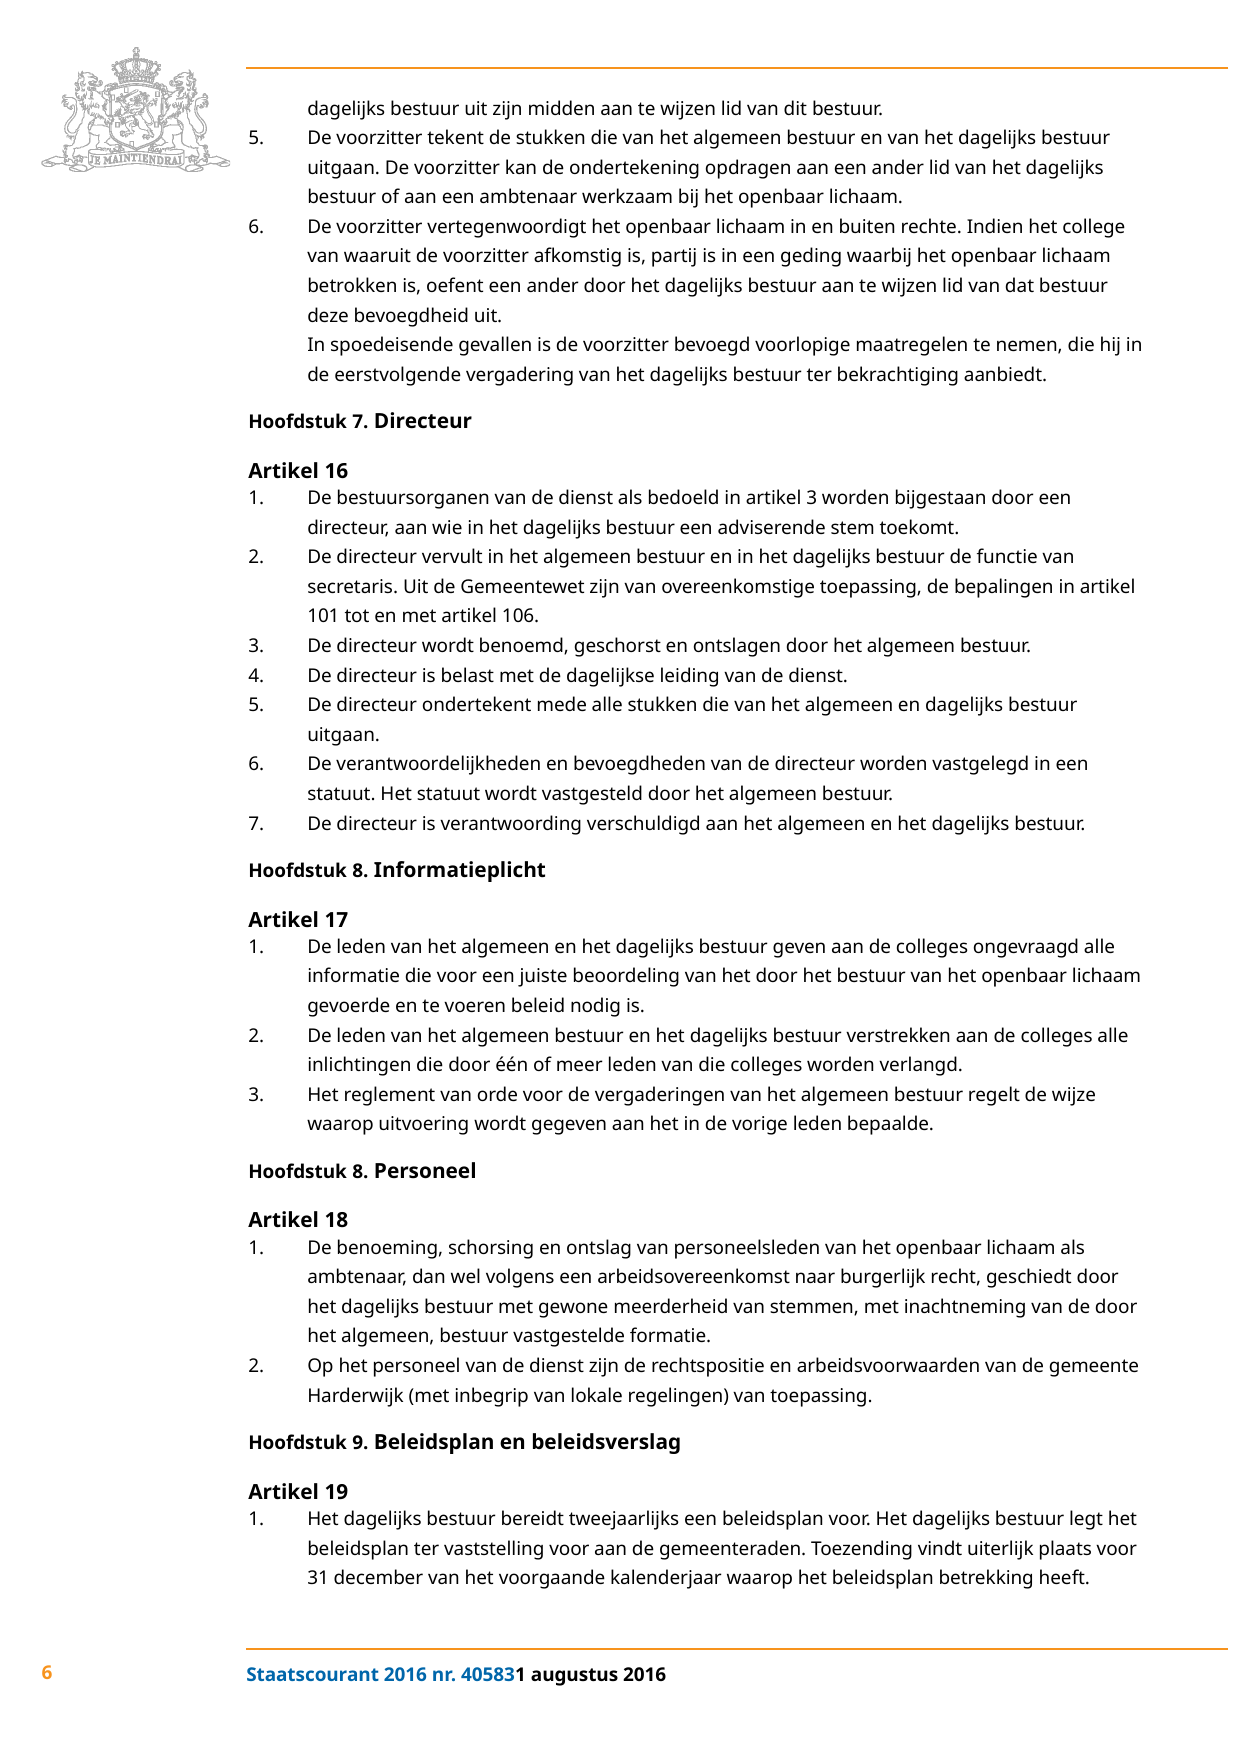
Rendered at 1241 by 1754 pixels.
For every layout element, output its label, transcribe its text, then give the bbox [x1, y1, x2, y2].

list De directeur is belast met de dagelijkse leiding van de dienst. [248, 662, 1152, 688]
text Artikel 16 [248, 456, 1152, 484]
text Artikel 19 [248, 1477, 1152, 1505]
list De verantwoordelijkheden en bevoegdheden van de directeur worden vastgelegd in een statuut. Het statuut wordt vastgesteld door het algemeen bestuur. [248, 751, 1152, 806]
list De bestuursorganen van de dienst als bedoeld in artikel 3 worden bijgestaan door een directeur, aan wie in het dagelijks bestuur een adviserende stem toekomt. [248, 484, 1152, 540]
text Hoofdstuk 8. Informatieplicht [248, 855, 1152, 884]
list De directeur wordt benoemd, geschorst en ontslagen door het algemeen bestuur. [248, 632, 1152, 658]
list De voorzitter tekent de stukken die van het algemeen bestuur en van het dagelijks bestuur uitgaan. De voorzitter kan de ondertekening opdragen aan een ander lid van het dagelijks bestuur of aan een ambtenaar werkzaam bij het openbaar lichaam. [248, 124, 1152, 209]
list De leden van het algemeen en het dagelijks bestuur geven aan de colleges ongevraagd alle informatie die voor een juiste beoordeling van het door het bestuur van het openbaar lichaam gevoerde en te voeren beleid nodig is. [248, 933, 1152, 1018]
list dagelijks bestuur uit zijn midden aan te wijzen lid van dit bestuur. [248, 95, 1152, 121]
text Artikel 18 [248, 1206, 1152, 1234]
text Hoofdstuk 8. Personeel [248, 1156, 1152, 1185]
list De benoeming, schorsing en ontslag van personeelsleden van het openbaar lichaam als ambtenaar, dan wel volgens een arbeidsovereenkomst naar burgerlijk recht, geschiedt door het dagelijks bestuur met gewone meerderheid van stemmen, met inachtneming van de door het algemeen, bestuur vastgestelde formatie. [248, 1234, 1152, 1348]
list Het reglement van orde voor de vergaderingen van het algemeen bestuur regelt de wijze waarop uitvoering wordt gegeven aan het in de vorige leden bepaalde. [248, 1081, 1152, 1136]
list De voorzitter vertegenwoordigt het openbaar lichaam in en buiten rechte. Indien het college van waaruit de voorzitter afkomstig is, partij is in een geding waarbij het openbaar lichaam betrokken is, oefent een ander door het dagelijks bestuur aan te wijzen lid van dat bestuur deze bevoegdheid uit. [248, 213, 1152, 328]
text Hoofdstuk 7. Directeur [248, 407, 1152, 435]
text Artikel 17 [248, 905, 1152, 933]
list Op het personeel van de dienst zijn de rechtspositie en arbeidsvoorwaarden van de gemeente Harderwijk (met inbegrip van lokale regelingen) van toepassing. [248, 1352, 1152, 1408]
list De directeur is verantwoording verschuldigd aan het algemeen en het dagelijks bestuur. [248, 810, 1152, 836]
list De directeur ondertekent mede alle stukken die van het algemeen en dagelijks bestuur uitgaan. [248, 691, 1152, 747]
list Het dagelijks bestuur bereidt tweejaarlijks een beleidsplan voor. Het dagelijks bestuur legt het beleidsplan ter vaststelling voor aan de gemeenteraden. Toezending vindt uiterlijk plaats voor 31 december van het voorgaande kalenderjaar waarop het beleidsplan betrekking heeft. [248, 1505, 1152, 1590]
text Hoofdstuk 9. Beleidsplan en beleidsverslag [248, 1427, 1152, 1456]
list De leden van het algemeen bestuur en het dagelijks bestuur verstrekken aan de colleges alle inlichtingen die door één of meer leden van die colleges worden verlangd. [248, 1022, 1152, 1077]
picture [41, 47, 231, 172]
list In spoedeisende gevallen is de voorzitter bevoegd voorlopige maatregelen te nemen, die hij in de eerstvolgende vergadering van het dagelijks bestuur ter bekrachtiging aanbiedt. [248, 331, 1152, 387]
list De directeur vervult in het algemeen bestuur en in het dagelijks bestuur de functie van secretaris. Uit de Gemeentewet zijn van overeenkomstige toepassing, de bepalingen in artikel 101 tot en met artikel 106. [248, 543, 1152, 628]
